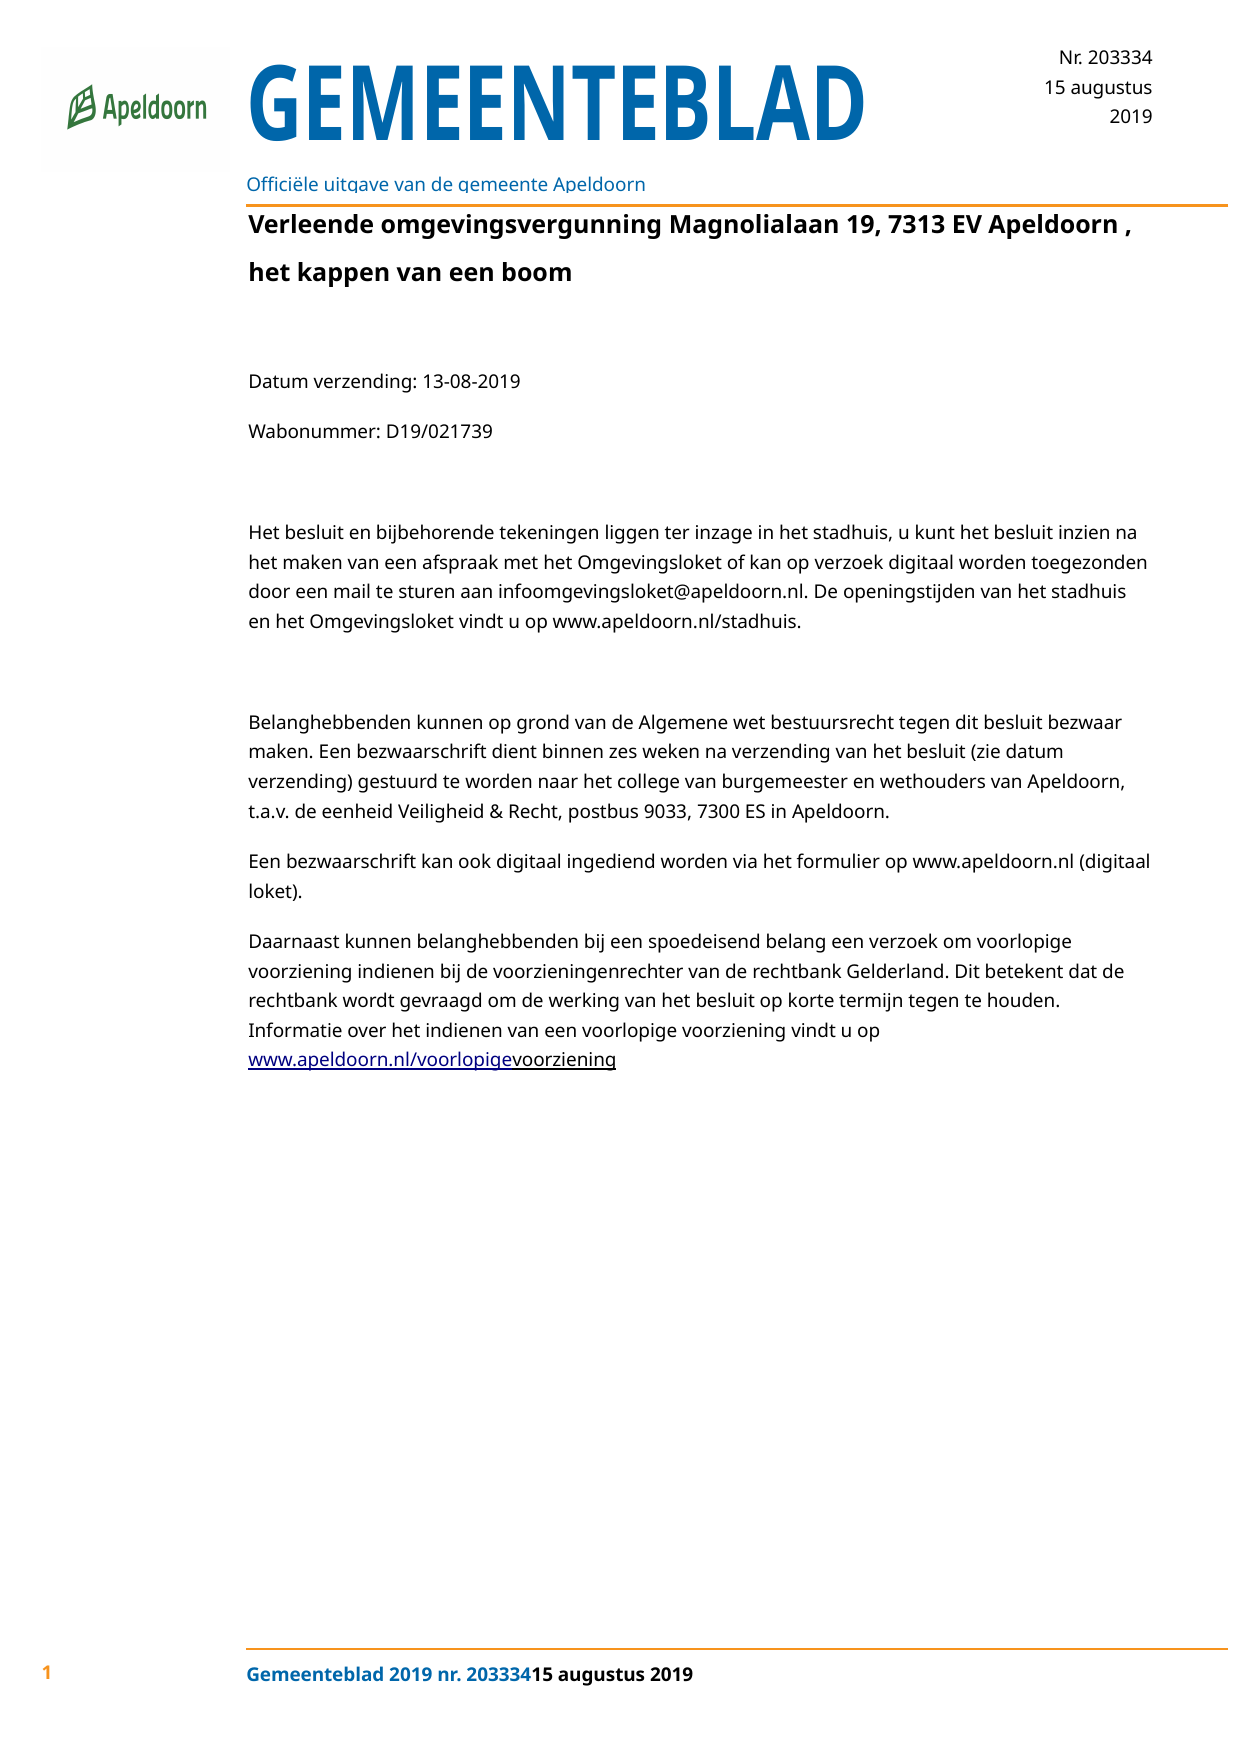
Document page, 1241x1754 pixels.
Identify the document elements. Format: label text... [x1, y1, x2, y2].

text Daarnaast kunnen belanghebbenden bij een spoedeisend belang een verzoek om voorlopige voorziening indienen bij de voorzieningenrechter van de rechtbank Gelderland. Dit betekent dat de rechtbank wordt gevraagd om de werking van het besluit op korte termijn tegen te houden. Informatie over het indienen van een voorlopige voorziening vindt u op www.apeldoorn.nl/voorlopigevoorziening [248, 928, 1152, 1072]
text Een bezwaarschrift kan ook digitaal ingediend worden via het formulier op www.apeldoorn.nl (digitaal loket). [248, 848, 1152, 904]
text Belanghebbenden kunnen op grond van de Algemene wet bestuursrecht tegen dit besluit bezwaar maken. Een bezwaarschrift dient binnen zes weken na verzending van het besluit (zie datum verzending) gestuurd te worden naar het college van burgemeester en wethouders van Apeldoorn, t.a.v. de eenheid Veiligheid & Recht, postbus 9033, 7300 ES in Apeldoorn. [248, 709, 1152, 824]
text Wabonummer: D19/021739 [248, 419, 1152, 444]
text Het besluit en bijbehorende tekeningen liggen ter inzage in het stadhuis, u kunt het besluit inzien na het maken van een afspraak met het Omgevingsloket of kan op verzoek digitaal worden toegezonden door een mail te sturen aan infoomgevingsloket@apeldoorn.nl. De openingstijden van het stadhuis en het Omgevingsloket vindt u op www.apeldoorn.nl/stadhuis. [248, 519, 1152, 634]
text Verleende omgevingsvergunning Magnolialaan 19, 7313 EV Apeldoorn , het kappen van een boom [248, 207, 1152, 288]
picture [41, 47, 231, 172]
text Datum verzending: 13-08-2019 [248, 368, 1152, 394]
